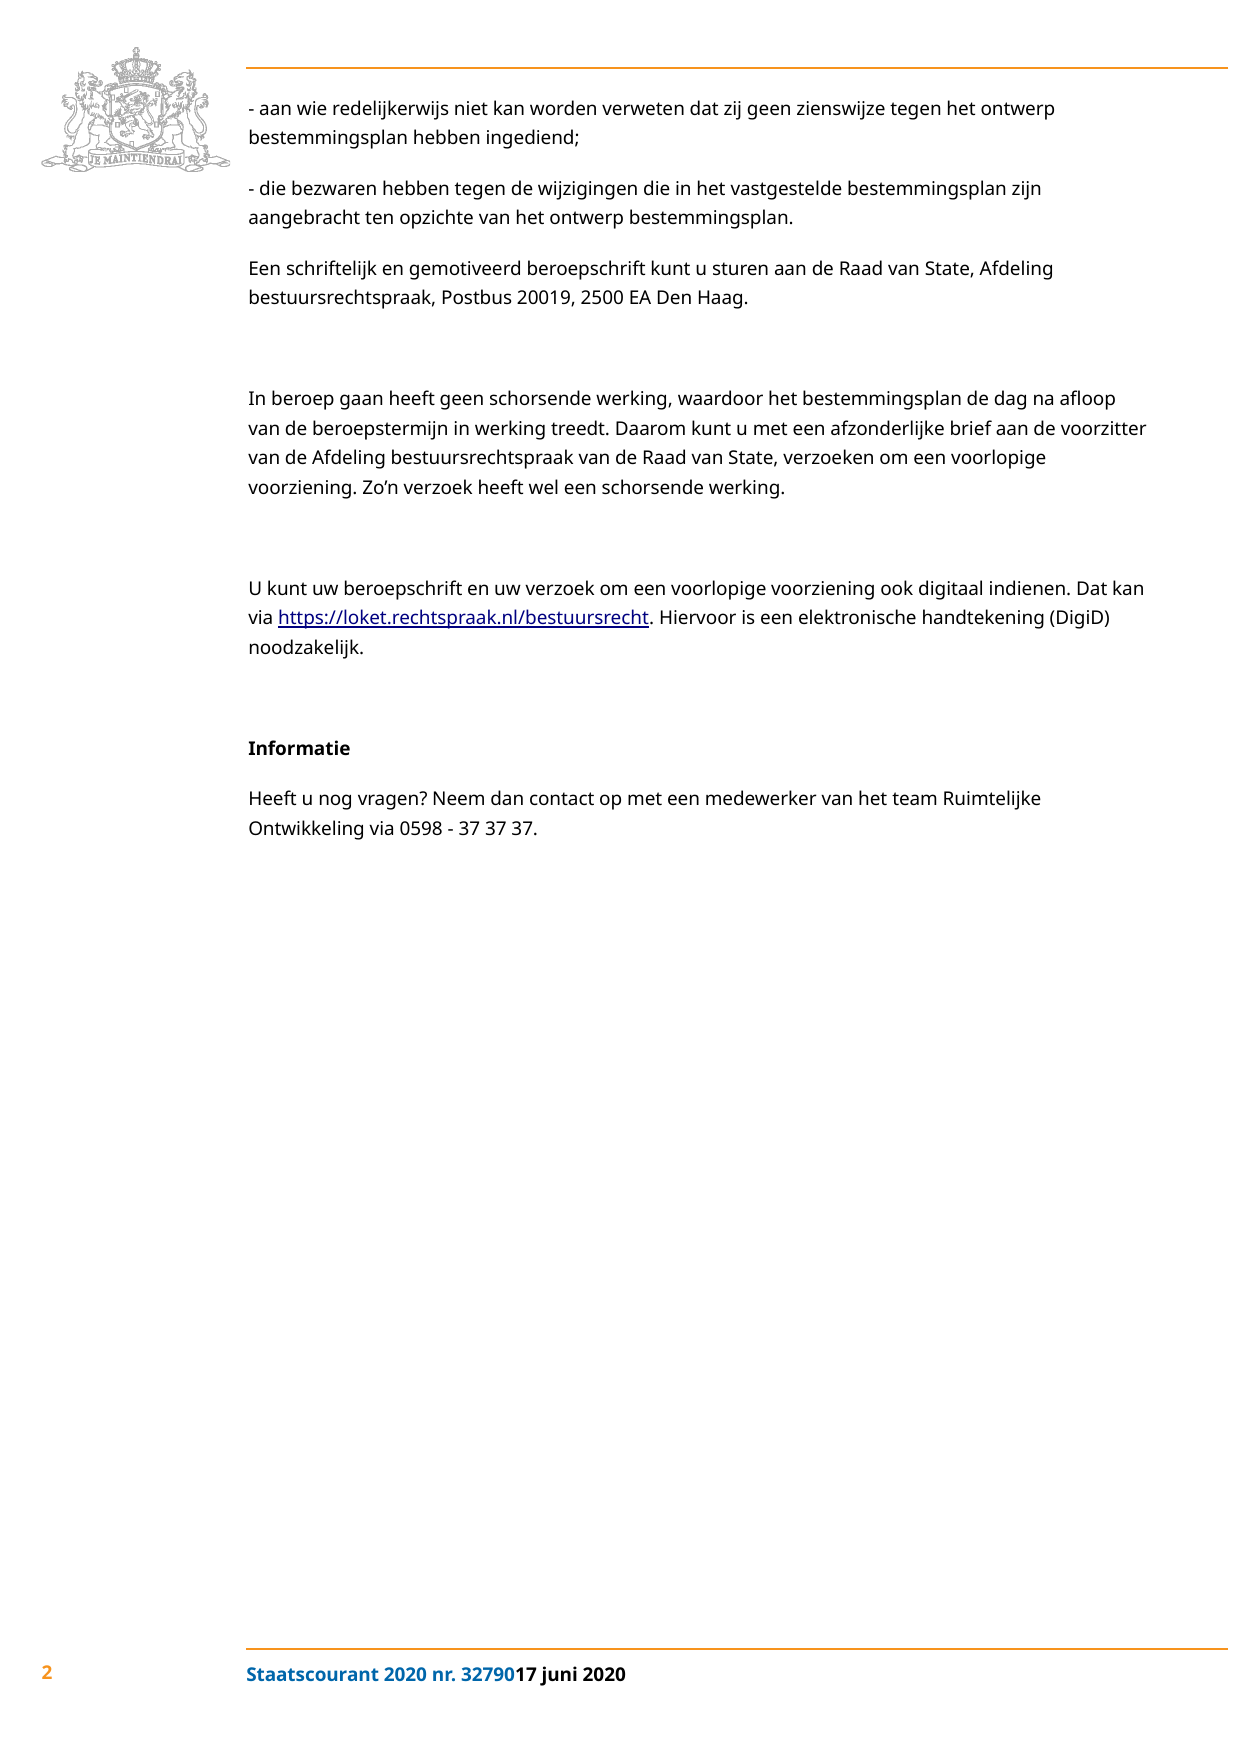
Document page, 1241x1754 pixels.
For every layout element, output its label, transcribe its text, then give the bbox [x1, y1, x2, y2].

text U kunt uw beroepschrift en uw verzoek om een voorlopige voorziening ook digitaal indienen. Dat kan via https://loket.rechtspraak.nl/bestuursrecht. Hiervoor is een elektronische handtekening (DigiD) noodzakelijk. [248, 575, 1152, 660]
picture [41, 47, 231, 172]
text - aan wie redelijkerwijs niet kan worden verweten dat zij geen zienswijze tegen het ontwerp bestemmingsplan hebben ingediend; [248, 95, 1152, 150]
text In beroep gaan heeft geen schorsende werking, waardoor het bestemmingsplan de dag na afloop van de beroepstermijn in werking treedt. Daarom kunt u met een afzonderlijke brief aan de voorzitter van de Afdeling bestuursrechtspraak van de Raad van State, verzoeken om een voorlopige voorziening. Zo’n verzoek heeft wel een schorsende werking. [248, 385, 1152, 500]
text Een schriftelijk en gemotiveerd beroepschrift kunt u sturen aan de Raad van State, Afdeling bestuursrechtspraak, Postbus 20019, 2500 EA Den Haag. [248, 255, 1152, 310]
text - die bezwaren hebben tegen de wijzigingen die in het vastgestelde bestemmingsplan zijn aangebracht ten opzichte van het ontwerp bestemmingsplan. [248, 175, 1152, 230]
text Informatie [248, 735, 1152, 761]
text Heeft u nog vragen? Neem dan contact op met een medewerker van het team Ruimtelijke Ontwikkeling via 0598 - 37 37 37. [248, 785, 1152, 841]
